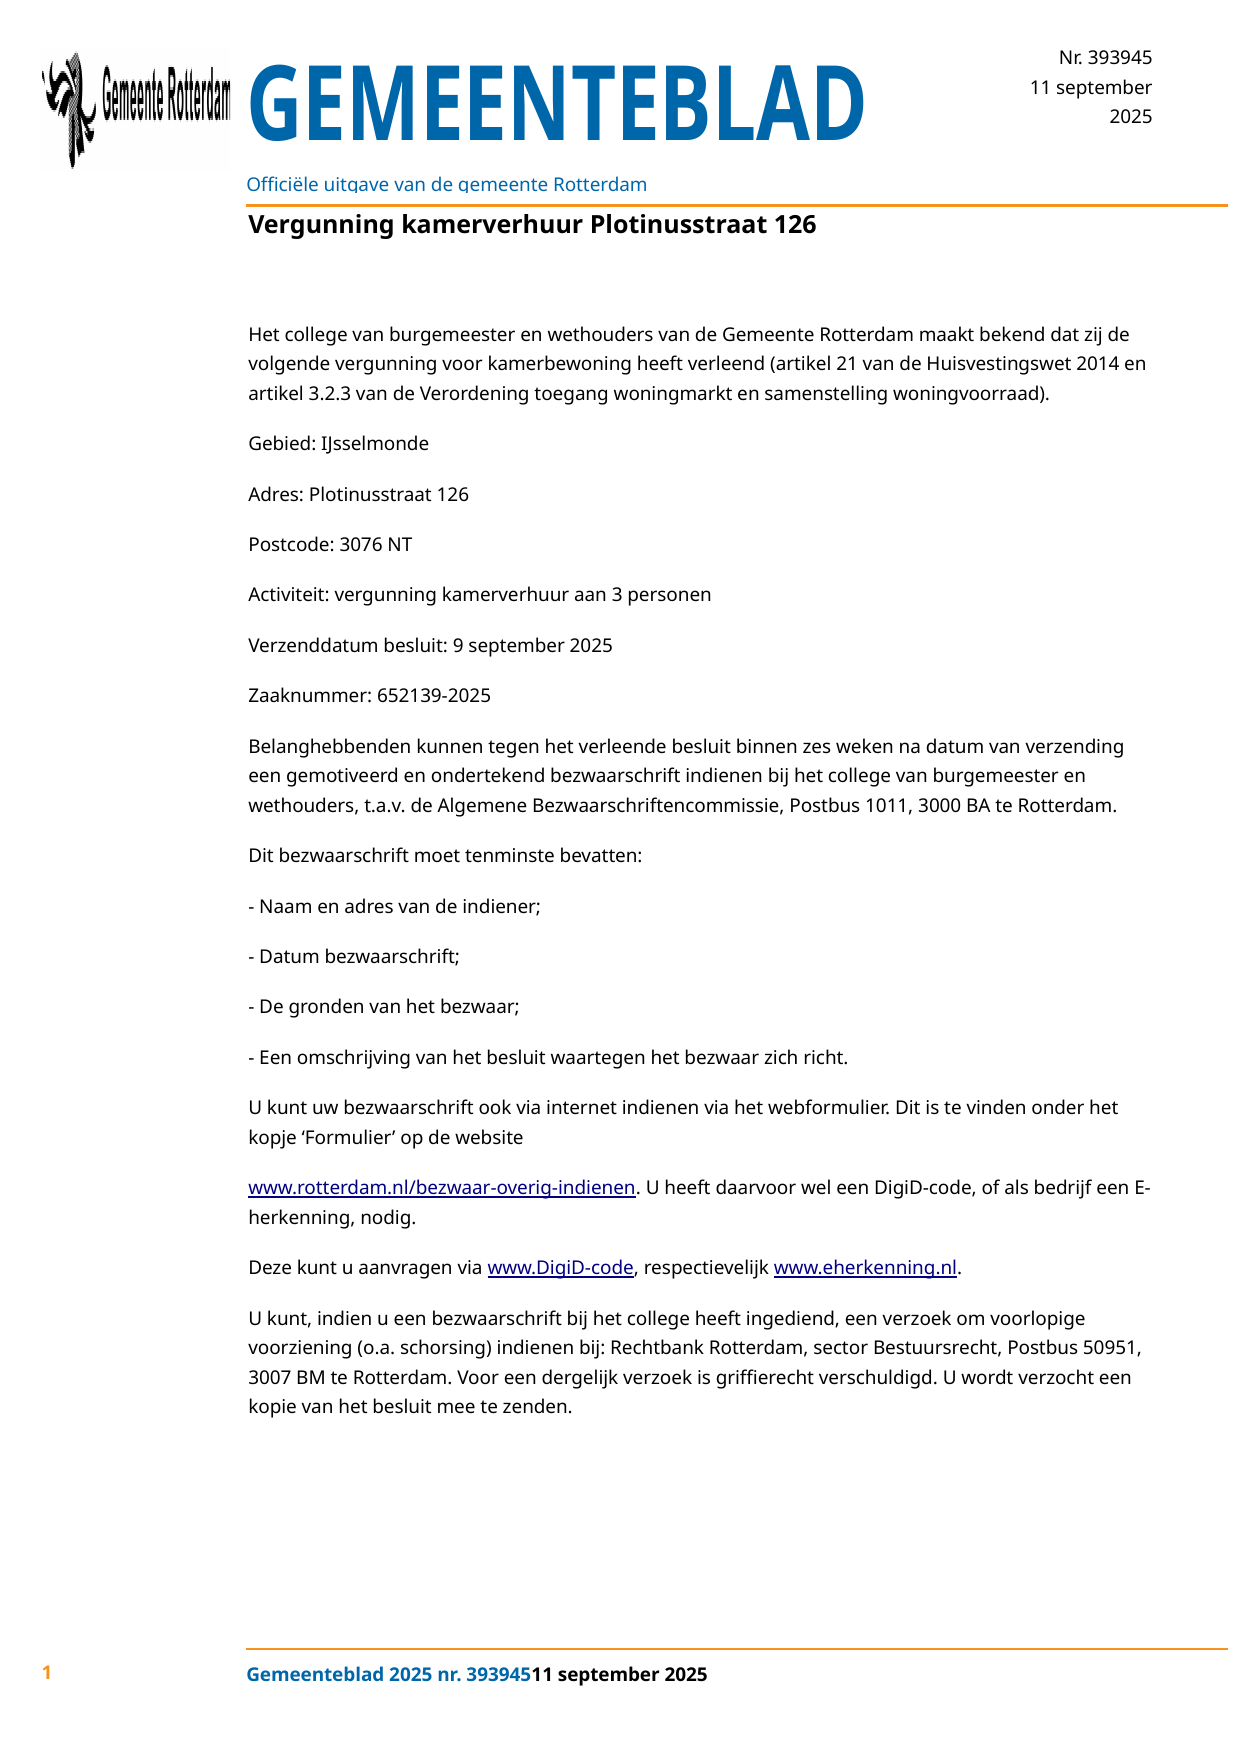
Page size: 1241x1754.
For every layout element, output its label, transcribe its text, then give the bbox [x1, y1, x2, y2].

text Vergunning kamerverhuur Plotinusstraat 126 [248, 207, 1152, 241]
text U kunt, indien u een bezwaarschrift bij het college heeft ingediend, een verzoek om voorlopige voorziening (o.a. schorsing) indienen bij: Rechtbank Rotterdam, sector Bestuursrecht, Postbus 50951, 3007 BM te Rotterdam. Voor een dergelijk verzoek is griffierecht verschuldigd. U wordt verzocht een kopie van het besluit mee te zenden. [248, 1305, 1152, 1419]
picture [41, 47, 231, 172]
text - Een omschrijving van het besluit waartegen het bezwaar zich richt. [248, 1044, 1152, 1070]
text Belanghebbenden kunnen tegen het verleende besluit binnen zes weken na datum van verzending een gemotiveerd en ondertekend bezwaarschrift indienen bij het college van burgemeester en wethouders, t.a.v. de Algemene Bezwaarschriftencommissie, Postbus 1011, 3000 BA te Rotterdam. [248, 733, 1152, 818]
text Dit bezwaarschrift moet tenminste bevatten: [248, 842, 1152, 868]
text - De gronden van het bezwaar; [248, 994, 1152, 1019]
text - Datum bezwaarschrift; [248, 943, 1152, 969]
text Verzenddatum besluit: 9 september 2025 [248, 632, 1152, 658]
text Adres: Plotinusstraat 126 [248, 481, 1152, 506]
text Postcode: 3076 NT [248, 531, 1152, 557]
text Zaaknummer: 652139-2025 [248, 682, 1152, 708]
text Het college van burgemeester en wethouders van de Gemeente Rotterdam maakt bekend dat zij de volgende vergunning voor kamerbewoning heeft verleend (artikel 21 van de Huisvestingswet 2014 en artikel 3.2.3 van de Verordening toegang woningmarkt en samenstelling woningvoorraad). [248, 321, 1152, 406]
text - Naam en adres van de indiener; [248, 893, 1152, 918]
text Deze kunt u aanvragen via www.DigiD-code, respectievelijk www.eherkenning.nl. [248, 1254, 1152, 1280]
text Activiteit: vergunning kamerverhuur aan 3 personen [248, 582, 1152, 607]
text www.rotterdam.nl/bezwaar-overig-indienen. U heeft daarvoor wel een DigiD-code, of als bedrijf een E-herkenning, nodig. [248, 1174, 1152, 1230]
text U kunt uw bezwaarschrift ook via internet indienen via het webformulier. Dit is te vinden onder het kopje ‘Formulier’ op de website [248, 1094, 1152, 1150]
text Gebied: IJsselmonde [248, 430, 1152, 456]
